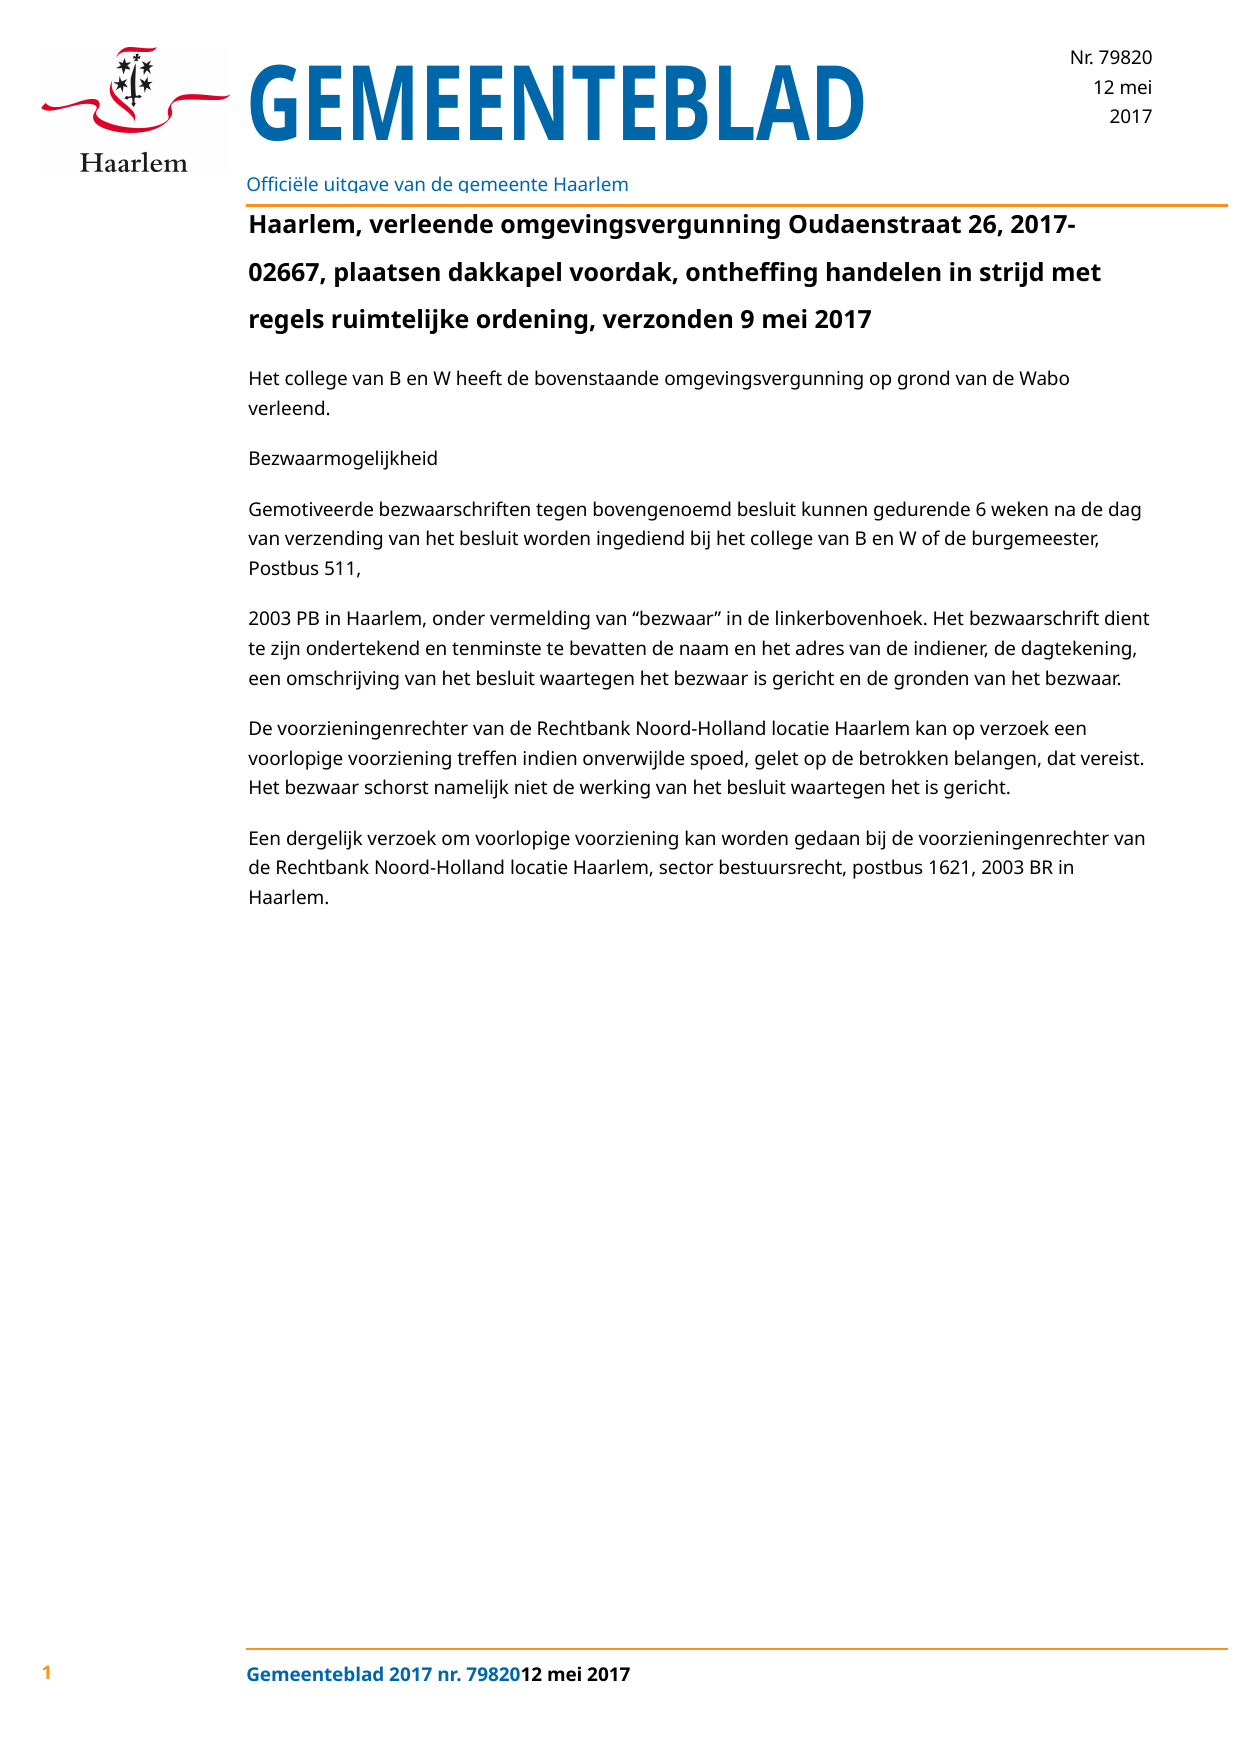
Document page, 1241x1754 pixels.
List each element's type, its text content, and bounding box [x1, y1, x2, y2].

text Haarlem, verleende omgevingsvergunning Oudaenstraat 26, 2017-02667, plaatsen dakkapel voordak, ontheffing handelen in strijd met regels ruimtelijke ordening, verzonden 9 mei 2017 [248, 207, 1152, 336]
picture [41, 47, 231, 172]
text Een dergelijk verzoek om voorlopige voorziening kan worden gedaan bij de voorzieningenrechter van de Rechtbank Noord-Holland locatie Haarlem, sector bestuursrecht, postbus 1621, 2003 BR in Haarlem. [248, 825, 1152, 909]
text De voorzieningenrechter van de Rechtbank Noord-Holland locatie Haarlem kan op verzoek een voorlopige voorziening treffen indien onverwijlde spoed, gelet op de betrokken belangen, dat vereist. Het bezwaar schorst namelijk niet de werking van het besluit waartegen het is gericht. [248, 715, 1152, 800]
text Gemotiveerde bezwaarschriften tegen bovengenoemd besluit kunnen gedurende 6 weken na de dag van verzending van het besluit worden ingediend bij het college van B en W of de burgemeester, Postbus 511, [248, 496, 1152, 581]
text Het college van B en W heeft de bovenstaande omgevingsvergunning op grond van de Wabo verleend. [248, 366, 1152, 421]
text Bezwaarmogelijkheid [248, 446, 1152, 471]
text 2003 PB in Haarlem, onder vermelding van “bezwaar” in de linkerbovenhoek. Het bezwaarschrift dient te zijn ondertekend en tenminste te bevatten de naam en het adres van de indiener, de dagtekening, een omschrijving van het besluit waartegen het bezwaar is gericht en de gronden van het bezwaar. [248, 606, 1152, 690]
